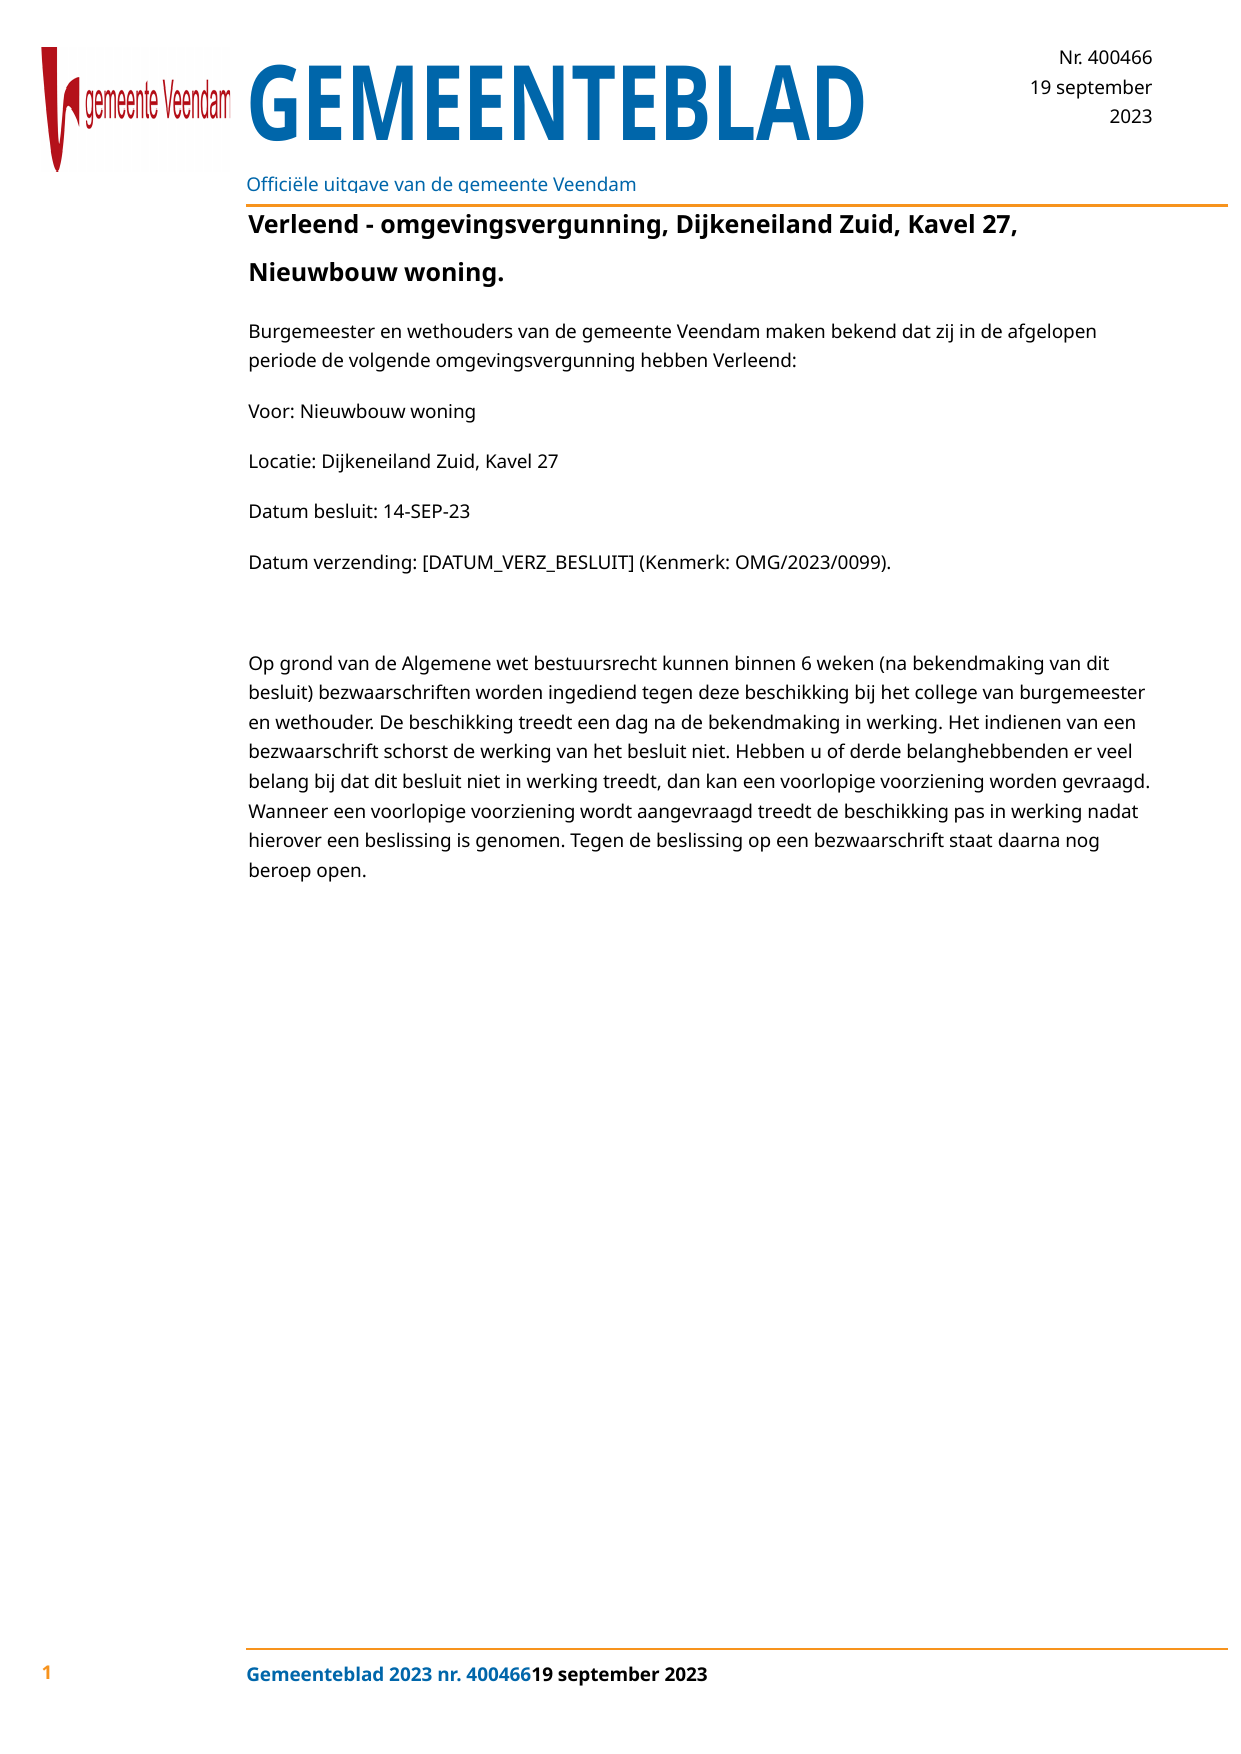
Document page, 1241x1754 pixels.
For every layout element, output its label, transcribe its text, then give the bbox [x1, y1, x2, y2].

text Verleend - omgevingsvergunning, Dijkeneiland Zuid, Kavel 27, Nieuwbouw woning. [248, 207, 1152, 288]
picture [41, 47, 231, 172]
text Op grond van de Algemene wet bestuursrecht kunnen binnen 6 weken (na bekendmaking van dit besluit) bezwaarschriften worden ingediend tegen deze beschikking bij het college van burgemeester en wethouder. De beschikking treedt een dag na de bekendmaking in werking. Het indienen van een bezwaarschrift schorst de werking van het besluit niet. Hebben u of derde belanghebbenden er veel belang bij dat dit besluit niet in werking treedt, dan kan een voorlopige voorziening worden gevraagd. Wanneer een voorlopige voorziening wordt aangevraagd treedt de beschikking pas in werking nadat hierover een beslissing is genomen. Tegen de beslissing op een bezwaarschrift staat daarna nog beroep open. [248, 650, 1152, 883]
text Datum besluit: 14-SEP-23 [248, 499, 1152, 524]
text Locatie: Dijkeneiland Zuid, Kavel 27 [248, 448, 1152, 474]
text Datum verzending: [DATUM_VERZ_BESLUIT] (Kenmerk: OMG/2023/0099). [248, 549, 1152, 575]
text Burgemeester en wethouders van de gemeente Veendam maken bekend dat zij in de afgelopen periode de volgende omgevingsvergunning hebben Verleend: [248, 318, 1152, 373]
text Voor: Nieuwbouw woning [248, 398, 1152, 424]
